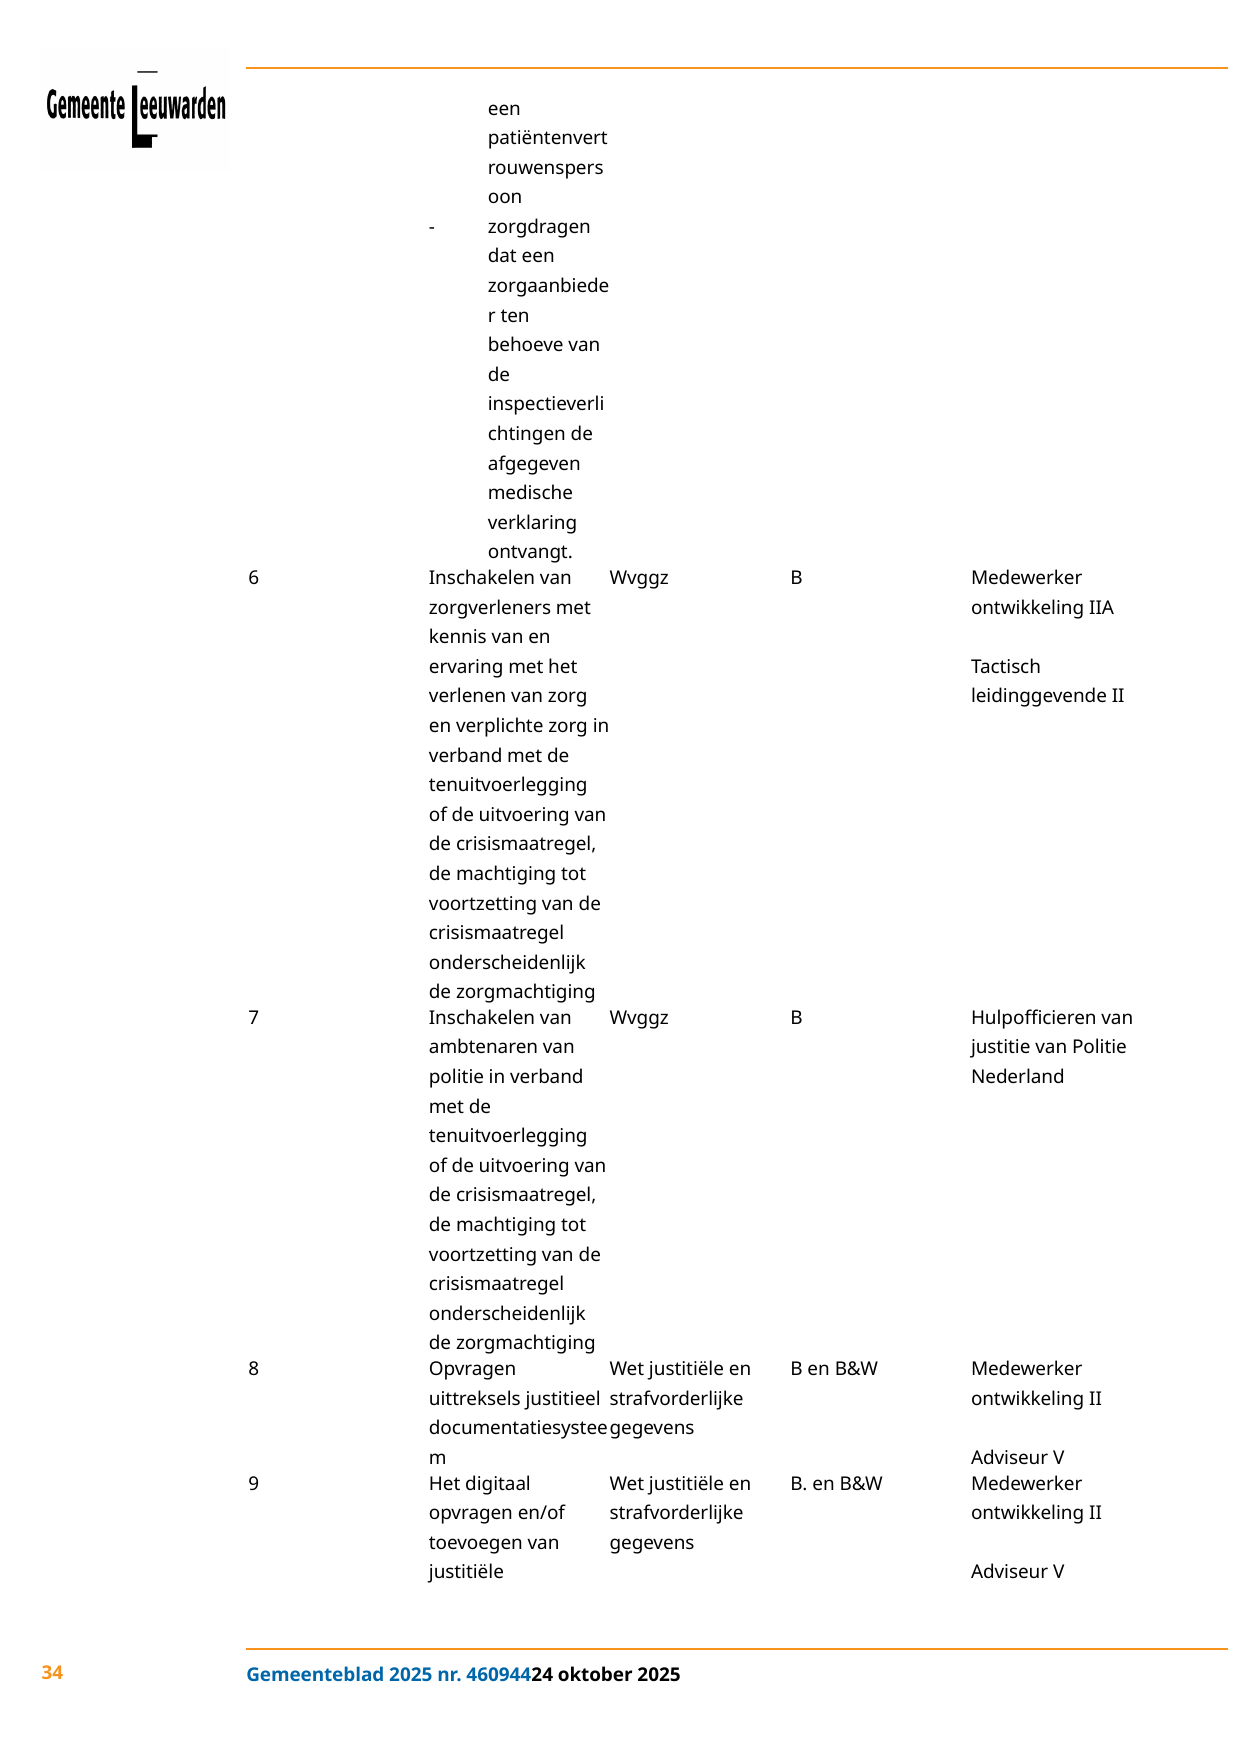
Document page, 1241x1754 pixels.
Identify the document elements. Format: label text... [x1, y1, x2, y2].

table_cell Inschakelen van ambtenaren van politie in verband met de tenuitvoerlegging of de uitvoering van de crisismaatregel, de machtiging tot voortzetting van de crisismaatregel onderscheidenlijk de zorgmachtiging [429, 1004, 609, 1355]
table_cell B [790, 564, 971, 1004]
table_cell [971, 95, 1152, 564]
table_cell [609, 95, 790, 564]
table_cell 6 [248, 564, 429, 1004]
table_cell Hulpofficieren van justitie van Politie Nederland [971, 1004, 1152, 1355]
table_cell Inschakelen van zorgverleners met kennis van en ervaring met het verlenen van zorg en verplichte zorg in verband met de tenuitvoerlegging of de uitvoering van de crisismaatregel, de machtiging tot voortzetting van de crisismaatregel onderscheidenlijk de zorgmachtiging [429, 564, 609, 1004]
table_cell B. en B&W [790, 1470, 971, 1584]
table_cell Wvggz [609, 1004, 790, 1355]
table_cell Wet justitiële en strafvorderlijke gegevens [609, 1470, 790, 1584]
table_cell [790, 95, 971, 564]
table_cell Opvragen uittreksels justitieel documentatiesysteem [429, 1355, 609, 1470]
table_cell Wet justitiële en strafvorderlijke gegevens [609, 1355, 790, 1470]
table_cell 7 [248, 1004, 429, 1355]
table_cell [248, 95, 429, 564]
table_cell Medewerker ontwikkeling II Adviseur V [971, 1470, 1152, 1584]
table_cell 9 [248, 1470, 429, 1584]
table_cell B [790, 1004, 971, 1355]
table_cell Het digitaal opvragen en/of toevoegen van justitiële [429, 1470, 609, 1584]
picture [41, 47, 231, 172]
table_cell Wvggz [609, 564, 790, 1004]
table_cell Medewerker ontwikkeling II Adviseur V [971, 1355, 1152, 1470]
table_cell 8 [248, 1355, 429, 1470]
table_cell een patiëntenvertrouwenspersoon zorgdragen dat een zorgaanbieder ten behoeve van de inspectieverlichtingen de afgegeven medische verklaring ontvangt. [429, 95, 609, 564]
table_cell B en B&W [790, 1355, 971, 1470]
table_cell Medewerker ontwikkeling IIA Tactisch leidinggevende II [971, 564, 1152, 1004]
